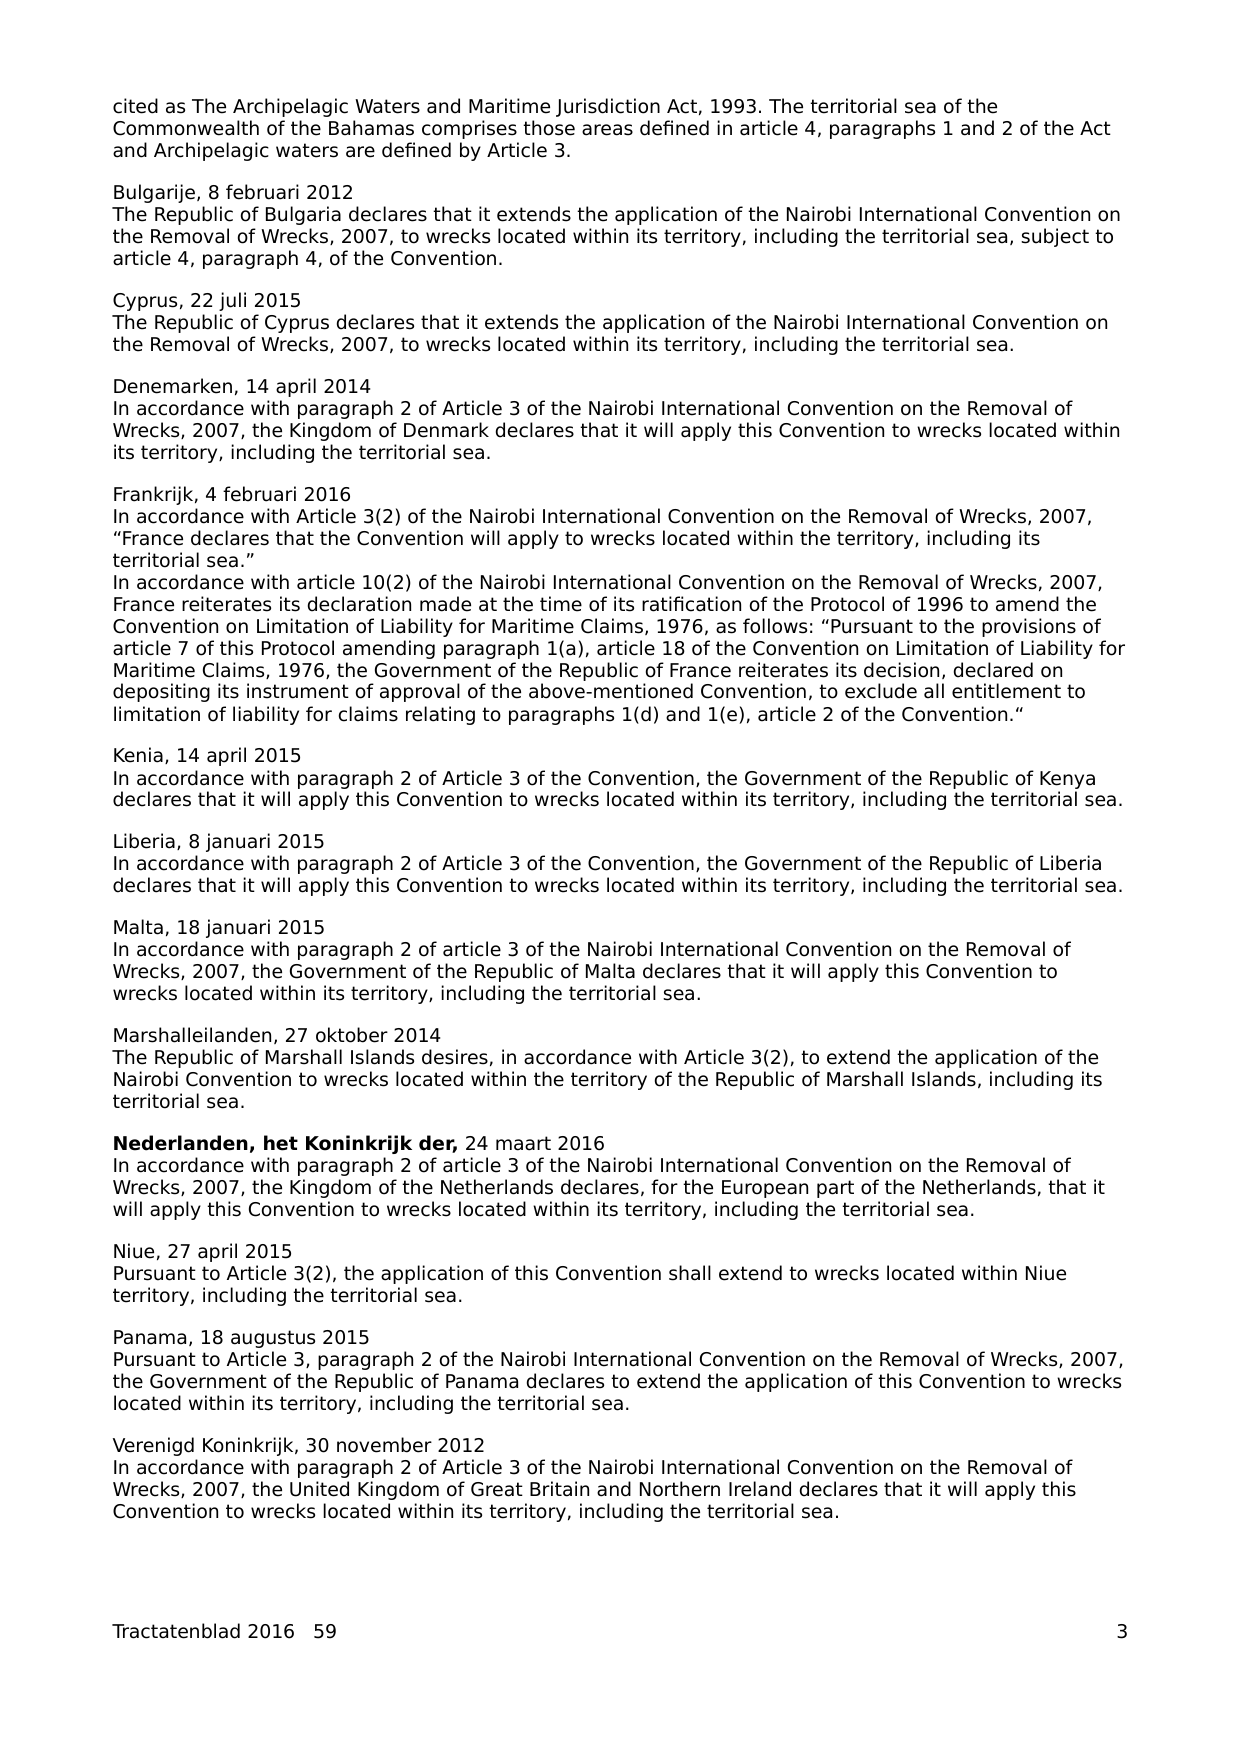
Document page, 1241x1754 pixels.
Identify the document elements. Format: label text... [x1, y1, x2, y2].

text Niue, 27 april 2015 [112, 1241, 1128, 1263]
text In accordance with Article 3(2) of the Nairobi International Convention on the Removal of Wrecks, 2007, “France declares that the Convention will apply to wrecks located within the territory, including its territorial sea.” [112, 506, 1128, 572]
text Frankrijk, 4 februari 2016 [112, 484, 1128, 506]
text In accordance with paragraph 2 of Article 3 of the Convention, the Government of the Republic of Kenya declares that it will apply this Convention to wrecks located within its territory, including the territorial sea. [112, 767, 1128, 811]
text The Republic of Cyprus declares that it extends the application of the Nairobi International Convention on the Removal of Wrecks, 2007, to wrecks located within its territory, including the territorial sea. [112, 312, 1128, 356]
text In accordance with paragraph 2 of Article 3 of the Nairobi International Convention on the Removal of Wrecks, 2007, the Kingdom of Denmark declares that it will apply this Convention to wrecks located within its territory, including the territorial sea. [112, 398, 1128, 464]
text In accordance with paragraph 2 of Article 3 of the Convention, the Government of the Republic of Liberia declares that it will apply this Convention to wrecks located within its territory, including the territorial sea. [112, 853, 1128, 897]
text In accordance with paragraph 2 of article 3 of the Nairobi International Convention on the Removal of Wrecks, 2007, the Government of the Republic of Malta declares that it will apply this Convention to wrecks located within its territory, including the territorial sea. [112, 939, 1128, 1005]
text Cyprus, 22 juli 2015 [112, 290, 1128, 312]
text Panama, 18 augustus 2015 [112, 1327, 1128, 1349]
text In accordance with article 10(2) of the Nairobi International Convention on the Removal of Wrecks, 2007, France reiterates its declaration made at the time of its ratification of the Protocol of 1996 to amend the Convention on Limitation of Liability for Maritime Claims, 1976, as follows: “Pursuant to the provisions of article 7 of this Protocol amending paragraph 1(a), article 18 of the Convention on Limitation of Liability for Maritime Claims, 1976, the Government of the Republic of France reiterates its decision, declared on depositing its instrument of approval of the above-mentioned Convention, to exclude all entitlement to limitation of liability for claims relating to paragraphs 1(d) and 1(e), article 2 of the Convention.“ [112, 572, 1128, 725]
text Pursuant to Article 3, paragraph 2 of the Nairobi International Convention on the Removal of Wrecks, 2007, the Government of the Republic of Panama declares to extend the application of this Convention to wrecks located within its territory, including the territorial sea. [112, 1349, 1128, 1415]
text Verenigd Koninkrijk, 30 november 2012 [112, 1435, 1128, 1457]
text Nederlanden, het Koninkrijk der, 24 maart 2016 [112, 1133, 1128, 1155]
text Kenia, 14 april 2015 [112, 745, 1128, 767]
text In accordance with paragraph 2 of article 3 of the Nairobi International Convention on the Removal of Wrecks, 2007, the Kingdom of the Netherlands declares, for the European part of the Netherlands, that it will apply this Convention to wrecks located within its territory, including the territorial sea. [112, 1155, 1128, 1221]
text Denemarken, 14 april 2014 [112, 376, 1128, 398]
text The Republic of Marshall Islands desires, in accordance with Article 3(2), to extend the application of the Nairobi Convention to wrecks located within the territory of the Republic of Marshall Islands, including its territorial sea. [112, 1047, 1128, 1113]
text In accordance with paragraph 2 of Article 3 of the Nairobi International Convention on the Removal of Wrecks, 2007, the United Kingdom of Great Britain and Northern Ireland declares that it will apply this Convention to wrecks located within its territory, including the territorial sea. [112, 1457, 1128, 1523]
text cited as The Archipelagic Waters and Maritime Jurisdiction Act, 1993. The territorial sea of the Commonwealth of the Bahamas comprises those areas defined in article 4, paragraphs 1 and 2 of the Act and Archipelagic waters are defined by Article 3. [112, 96, 1128, 162]
text Bulgarije, 8 februari 2012 [112, 182, 1128, 204]
text The Republic of Bulgaria declares that it extends the application of the Nairobi International Convention on the Removal of Wrecks, 2007, to wrecks located within its territory, including the territorial sea, subject to article 4, paragraph 4, of the Convention. [112, 204, 1128, 270]
text Malta, 18 januari 2015 [112, 917, 1128, 939]
text Marshalleilanden, 27 oktober 2014 [112, 1025, 1128, 1047]
text Liberia, 8 januari 2015 [112, 831, 1128, 853]
text Pursuant to Article 3(2), the application of this Convention shall extend to wrecks located within Niue territory, including the territorial sea. [112, 1263, 1128, 1307]
